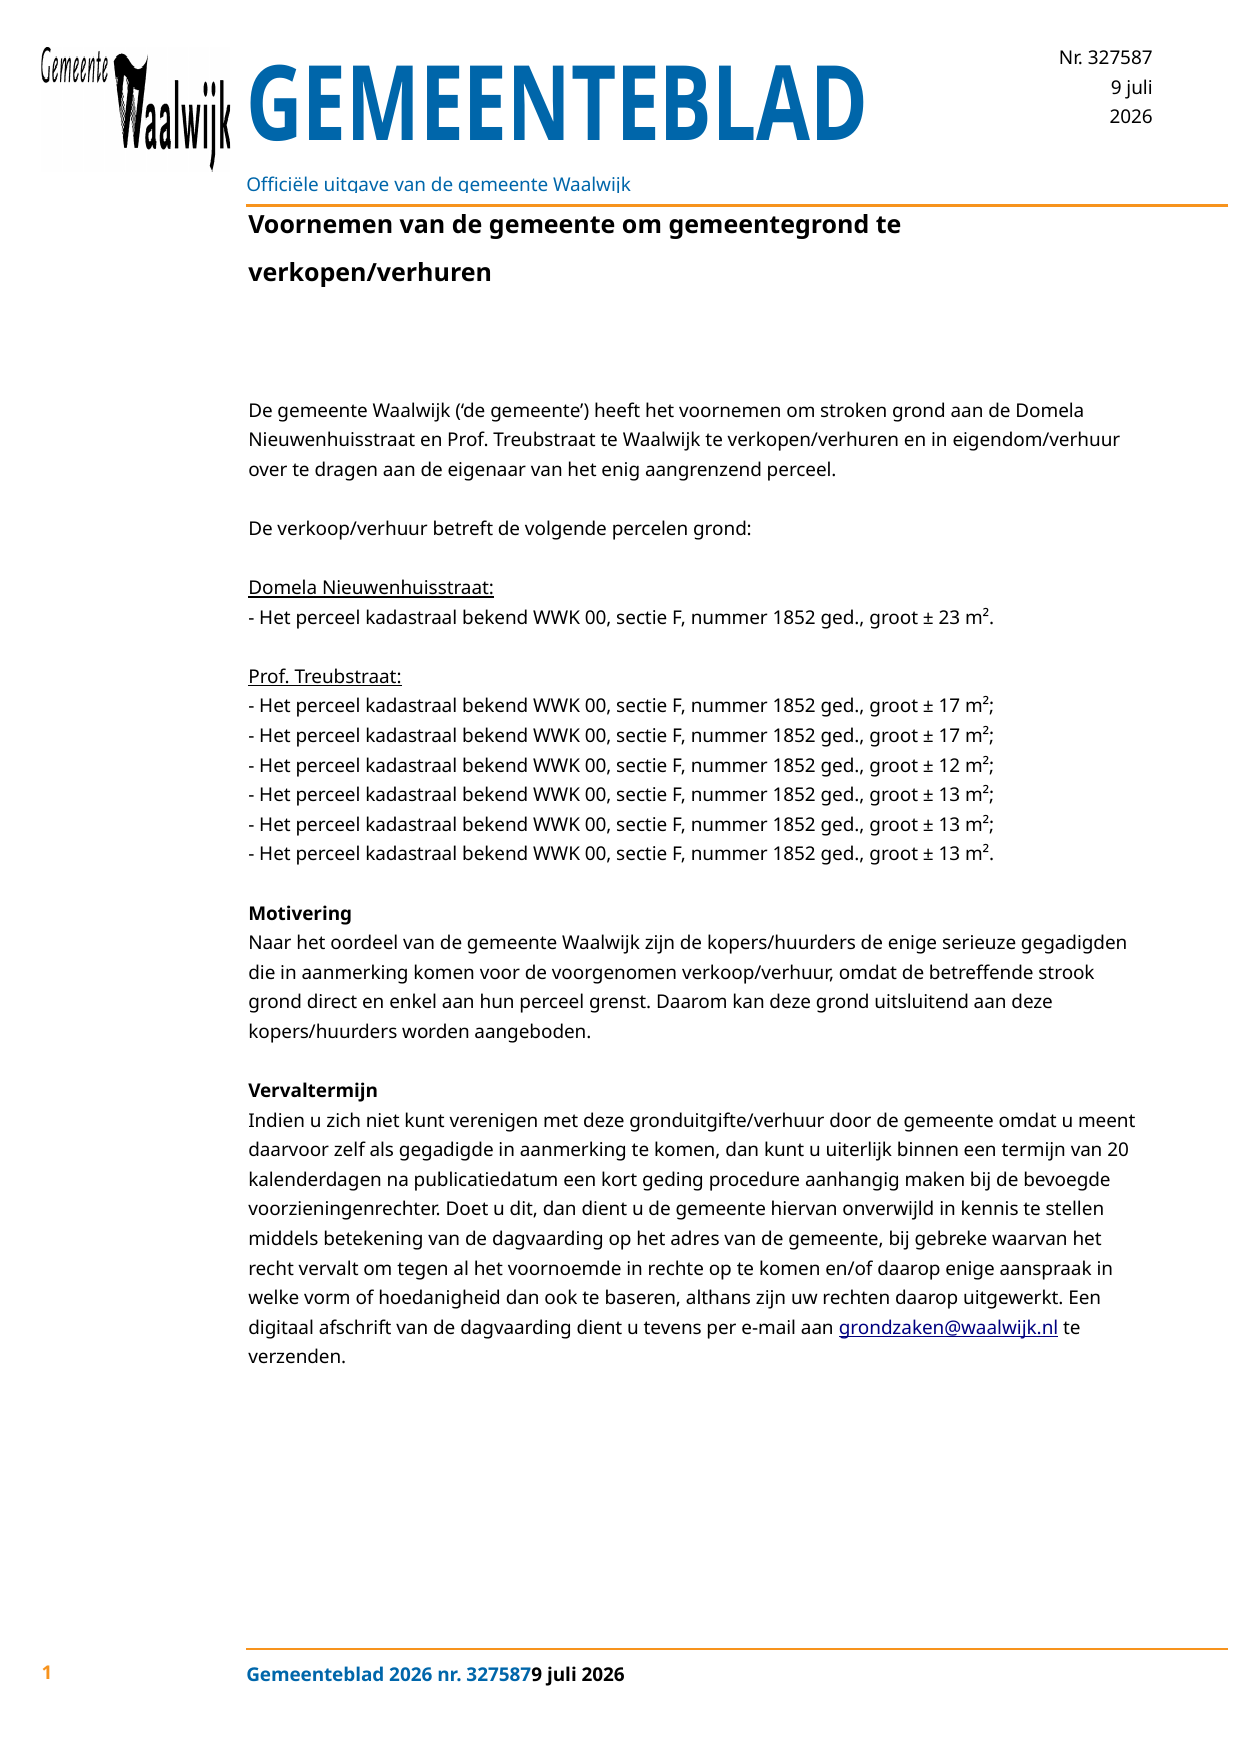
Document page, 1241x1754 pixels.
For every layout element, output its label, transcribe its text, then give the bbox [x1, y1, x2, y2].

text Naar het oordeel van de gemeente Waalwijk zijn de kopers/huurders de enige serieuze gegadigden die in aanmerking komen voor de voorgenomen verkoop/verhuur, omdat de betreffende strook grond direct en enkel aan hun perceel grenst. Daarom kan deze grond uitsluitend aan deze kopers/huurders worden aangeboden. [248, 929, 1152, 1044]
text - Het perceel kadastraal bekend WWK 00, sectie F, nummer 1852 ged., groot ± 13 m²; [248, 811, 1152, 837]
text - Het perceel kadastraal bekend WWK 00, sectie F, nummer 1852 ged., groot ± 13 m²; [248, 781, 1152, 807]
text - Het perceel kadastraal bekend WWK 00, sectie F, nummer 1852 ged., groot ± 13 m². [248, 841, 1152, 866]
text Vervaltermijn [248, 1077, 1152, 1103]
text - Het perceel kadastraal bekend WWK 00, sectie F, nummer 1852 ged., groot ± 23 m². [248, 604, 1152, 629]
text De verkoop/verhuur betreft de volgende percelen grond: [248, 515, 1152, 541]
text Prof. Treubstraat: [248, 663, 1152, 689]
picture [41, 47, 231, 172]
text Domela Nieuwenhuisstraat: [248, 574, 1152, 600]
text - Het perceel kadastraal bekend WWK 00, sectie F, nummer 1852 ged., groot ± 17 m²; [248, 722, 1152, 748]
text De gemeente Waalwijk (‘de gemeente’) heeft het voornemen om stroken grond aan de Domela Nieuwenhuisstraat en Prof. Treubstraat te Waalwijk te verkopen/verhuren en in eigendom/verhuur over te dragen aan de eigenaar van het enig aangrenzend perceel. [248, 397, 1152, 482]
text - Het perceel kadastraal bekend WWK 00, sectie F, nummer 1852 ged., groot ± 12 m²; [248, 752, 1152, 777]
text Motivering [248, 900, 1152, 925]
text Indien u zich niet kunt verenigen met deze gronduitgifte/verhuur door de gemeente omdat u meent daarvoor zelf als gegadigde in aanmerking te komen, dan kunt u uiterlijk binnen een termijn van 20 kalenderdagen na publicatiedatum een kort geding procedure aanhangig maken bij de bevoegde voorzieningenrechter. Doet u dit, dan dient u de gemeente hiervan onverwijld in kennis te stellen middels betekening van de dagvaarding op het adres van de gemeente, bij gebreke waarvan het recht vervalt om tegen al het voornoemde in rechte op te komen en/of daarop enige aanspraak in welke vorm of hoedanigheid dan ook te baseren, althans zijn uw rechten daarop uitgewerkt. Een digitaal afschrift van de dagvaarding dient u tevens per e-mail aan grondzaken@waalwijk.nl te verzenden. [248, 1107, 1152, 1369]
text - Het perceel kadastraal bekend WWK 00, sectie F, nummer 1852 ged., groot ± 17 m²; [248, 693, 1152, 718]
text Voornemen van de gemeente om gemeentegrond te verkopen/verhuren [248, 207, 1152, 288]
